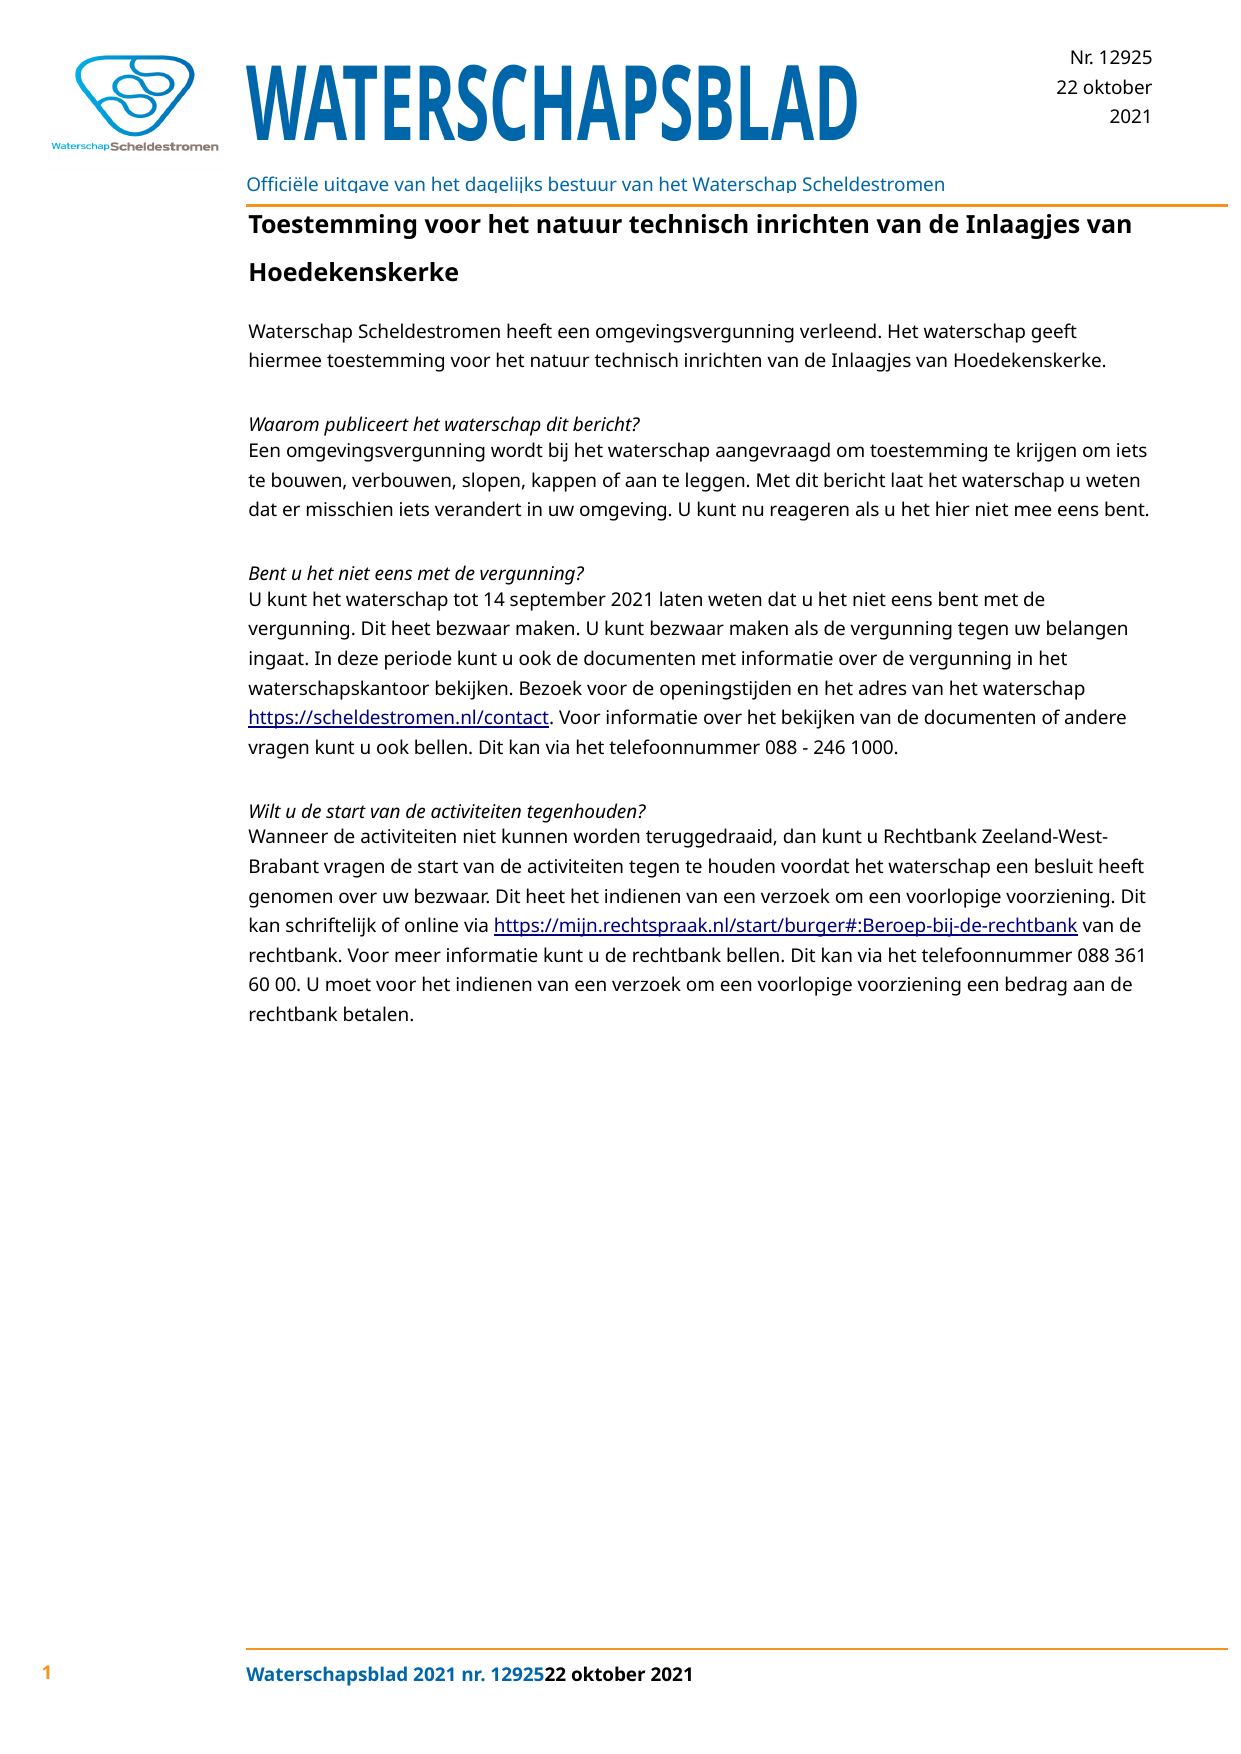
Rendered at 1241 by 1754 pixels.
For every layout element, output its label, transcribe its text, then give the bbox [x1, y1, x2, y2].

text Bent u het niet eens met de vergunning? [248, 560, 1152, 586]
text Waterschap Scheldestromen heeft een omgevingsvergunning verleend. Het waterschap geeft hiermee toestemming voor het natuur technisch inrichten van de Inlaagjes van Hoedekenskerke. [248, 318, 1152, 373]
text Een omgevingsvergunning wordt bij het waterschap aangevraagd om toestemming te krijgen om iets te bouwen, verbouwen, slopen, kappen of aan te leggen. Met dit bericht laat het waterschap u weten dat er misschien iets verandert in uw omgeving. U kunt nu reageren als u het hier niet mee eens bent. [248, 437, 1152, 522]
text U kunt het waterschap tot 14 september 2021 laten weten dat u het niet eens bent met de vergunning. Dit heet bezwaar maken. U kunt bezwaar maken als de vergunning tegen uw belangen ingaat. In deze periode kunt u ook de documenten met informatie over de vergunning in het waterschapskantoor bekijken. Bezoek voor de openingstijden en het adres van het waterschap https://scheldestromen.nl/contact. Voor informatie over het bekijken van de documenten of andere vragen kunt u ook bellen. Dit kan via het telefoonnummer 088 - 246 1000. [248, 586, 1152, 760]
text Waarom publiceert het waterschap dit bericht? [248, 411, 1152, 437]
text Wilt u de start van de activiteiten tegenhouden? [248, 798, 1152, 824]
picture [41, 47, 231, 172]
text Wanneer de activiteiten niet kunnen worden teruggedraaid, dan kunt u Rechtbank Zeeland-West-Brabant vragen de start van de activiteiten tegen te houden voordat het waterschap een besluit heeft genomen over uw bezwaar. Dit heet het indienen van een verzoek om een voorlopige voorziening. Dit kan schriftelijk of online via https://mijn.rechtspraak.nl/start/burger#:Beroep-bij-de-rechtbank van de rechtbank. Voor meer informatie kunt u de rechtbank bellen. Dit kan via het telefoonnummer 088 361 60 00. U moet voor het indienen van een verzoek om een voorlopige voorziening een bedrag aan de rechtbank betalen. [248, 824, 1152, 1027]
text Toestemming voor het natuur technisch inrichten van de Inlaagjes van Hoedekenskerke [248, 207, 1152, 288]
